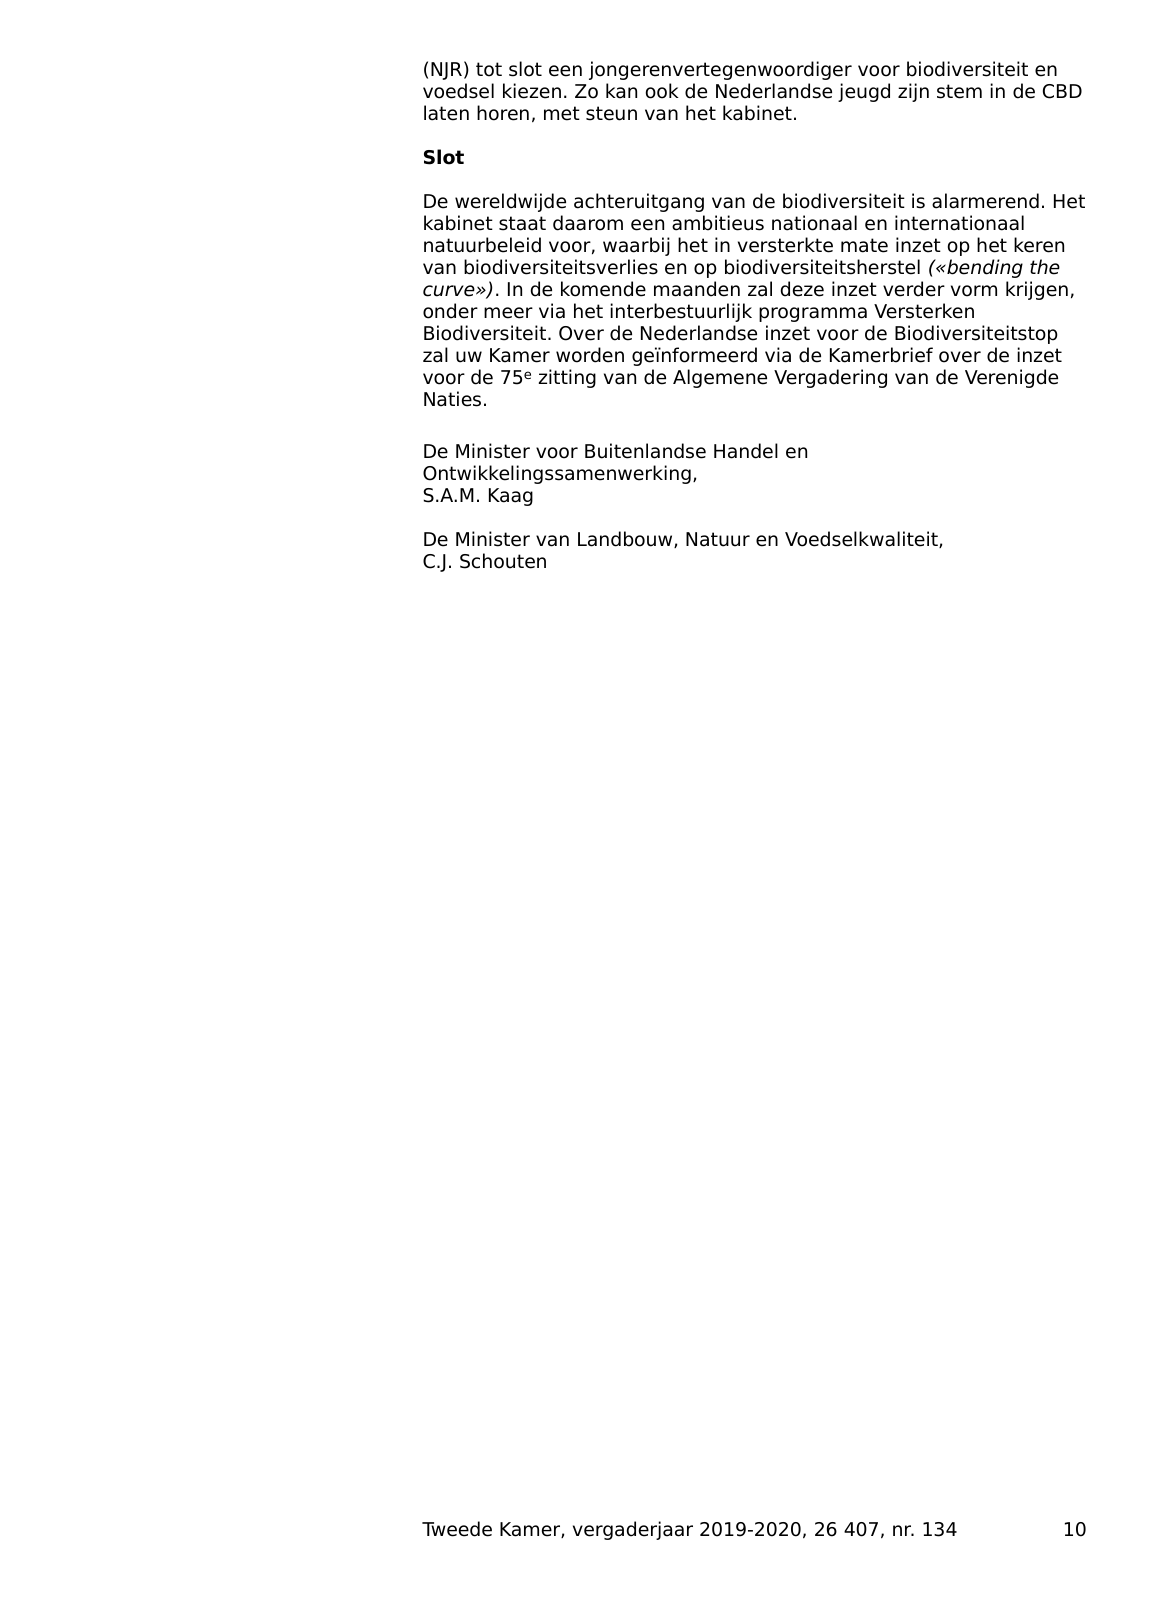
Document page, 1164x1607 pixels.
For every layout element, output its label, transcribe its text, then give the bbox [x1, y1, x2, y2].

subtitle Slot [422, 147, 1087, 169]
text (NJR) tot slot een jongerenvertegenwoordiger voor biodiversiteit en voedsel kiezen. Zo kan ook de Nederlandse jeugd zijn stem in de CBD laten horen, met steun van het kabinet. [422, 59, 1087, 125]
text De Minister voor Buitenlandse Handel en Ontwikkelingssamenwerking, S.A.M. Kaag [422, 441, 1087, 507]
text De Minister van Landbouw, Natuur en Voedselkwaliteit, C.J. Schouten [422, 529, 1087, 573]
text De wereldwijde achteruitgang van de biodiversiteit is alarmerend. Het kabinet staat daarom een ambitieus nationaal en internationaal natuurbeleid voor, waarbij het in versterkte mate inzet op het keren van biodiversiteitsverlies en op biodiversiteitsherstel («bending the curve»). In de komende maanden zal deze inzet verder vorm krijgen, onder meer via het interbestuurlijk programma Versterken Biodiversiteit. Over de Nederlandse inzet voor de Biodiversiteitstop zal uw Kamer worden geïnformeerd via de Kamerbrief over de inzet voor de 75e zitting van de Algemene Vergadering van de Verenigde Naties. [422, 191, 1087, 411]
